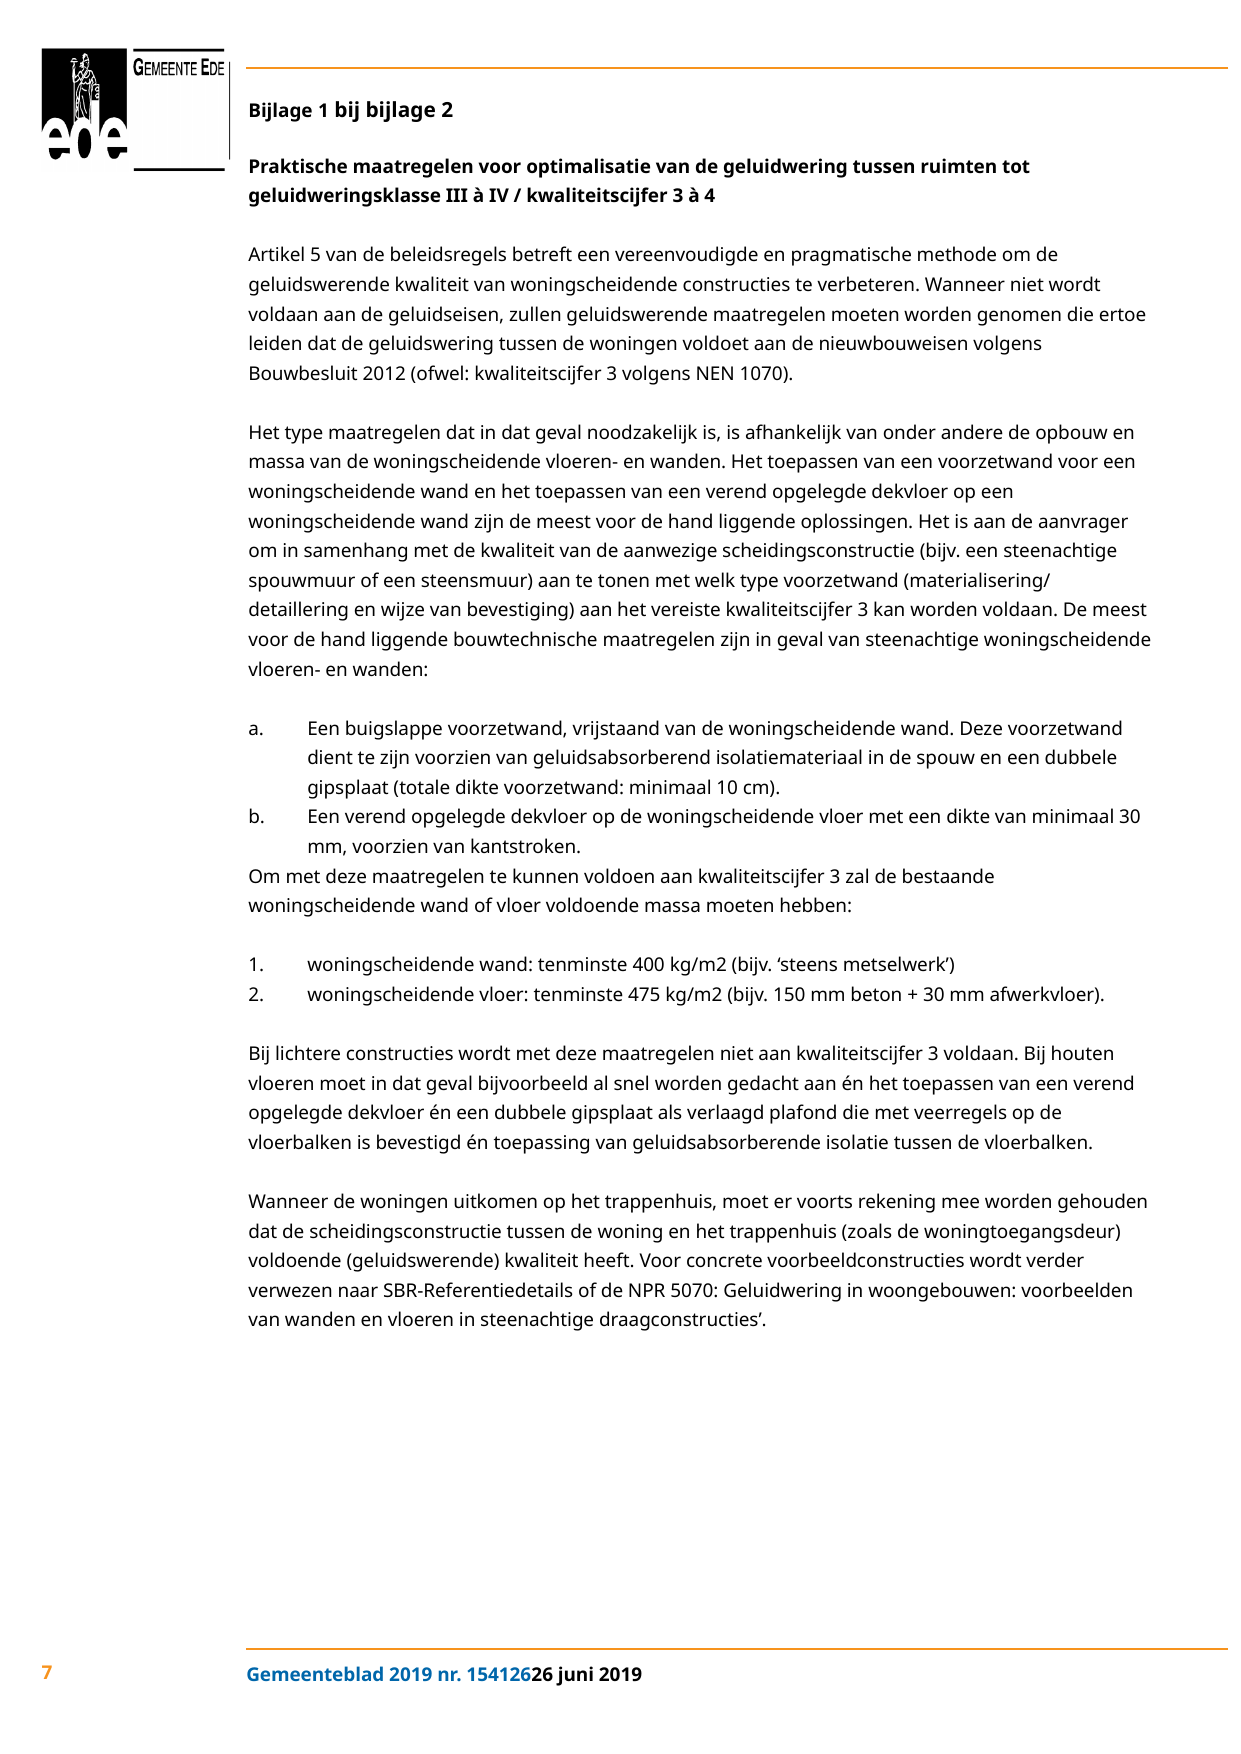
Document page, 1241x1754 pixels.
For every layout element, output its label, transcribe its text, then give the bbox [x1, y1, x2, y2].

text Bij lichtere constructies wordt met deze maatregelen niet aan kwaliteitscijfer 3 voldaan. Bij houten vloeren moet in dat geval bijvoorbeeld al snel worden gedacht aan én het toepassen van een verend opgelegde dekvloer én een dubbele gipsplaat als verlaagd plafond die met veerregels op de vloerbalken is bevestigd én toepassing van geluidsabsorberende isolatie tussen de vloerbalken. [248, 1040, 1152, 1155]
text Wanneer de woningen uitkomen op het trappenhuis, moet er voorts rekening mee worden gehouden dat de scheidingsconstructie tussen de woning en het trappenhuis (zoals de woningtoegangsdeur) voldoende (geluidswerende) kwaliteit heeft. Voor concrete voorbeeldconstructies wordt verder verwezen naar SBR-Referentiedetails of de NPR 5070: Geluidwering in woongebouwen: voorbeelden van wanden en vloeren in steenachtige draagconstructies’. [248, 1188, 1152, 1332]
text Het type maatregelen dat in dat geval noodzakelijk is, is afhankelijk van onder andere de opbouw en massa van de woningscheidende vloeren- en wanden. Het toepassen van een voorzetwand voor een woningscheidende wand en het toepassen van een verend opgelegde dekvloer op een woningscheidende wand zijn de meest voor de hand liggende oplossingen. Het is aan de aanvrager om in samenhang met de kwaliteit van de aanwezige scheidingsconstructie (bijv. een steenachtige spouwmuur of een steensmuur) aan te tonen met welk type voorzetwand (materialisering/ detaillering en wijze van bevestiging) aan het vereiste kwaliteitscijfer 3 kan worden voldaan. De meest voor de hand liggende bouwtechnische maatregelen zijn in geval van steenachtige woningscheidende vloeren- en wanden: [248, 419, 1152, 682]
list woningscheidende vloer: tenminste 475 kg/m2 (bijv. 150 mm beton + 30 mm afwerkvloer). [248, 981, 1152, 1007]
text Praktische maatregelen voor optimalisatie van de geluidwering tussen ruimten tot geluidweringsklasse III à IV / kwaliteitscijfer 3 à 4 [248, 153, 1152, 208]
text Om met deze maatregelen te kunnen voldoen aan kwaliteitscijfer 3 zal de bestaande woningscheidende wand of vloer voldoende massa moeten hebben: [248, 863, 1152, 918]
text Artikel 5 van de beleidsregels betreft een vereenvoudigde en pragmatische methode om de geluidswerende kwaliteit van woningscheidende constructies te verbeteren. Wanneer niet wordt voldaan aan de geluidseisen, zullen geluidswerende maatregelen moeten worden genomen die ertoe leiden dat de geluidswering tussen de woningen voldoet aan de nieuwbouweisen volgens Bouwbesluit 2012 (ofwel: kwaliteitscijfer 3 volgens NEN 1070). [248, 242, 1152, 386]
list Een buigslappe voorzetwand, vrijstaand van de woningscheidende wand. Deze voorzetwand dient te zijn voorzien van geluidsabsorberend isolatiemateriaal in de spouw en een dubbele gipsplaat (totale dikte voorzetwand: minimaal 10 cm). [248, 715, 1152, 800]
picture [41, 47, 231, 172]
text Bijlage 1 bij bijlage 2 [248, 95, 1152, 123]
list woningscheidende wand: tenminste 400 kg/m2 (bijv. ‘steens metselwerk’) [248, 952, 1152, 977]
list Een verend opgelegde dekvloer op de woningscheidende vloer met een dikte van minimaal 30 mm, voorzien van kantstroken. [248, 804, 1152, 859]
